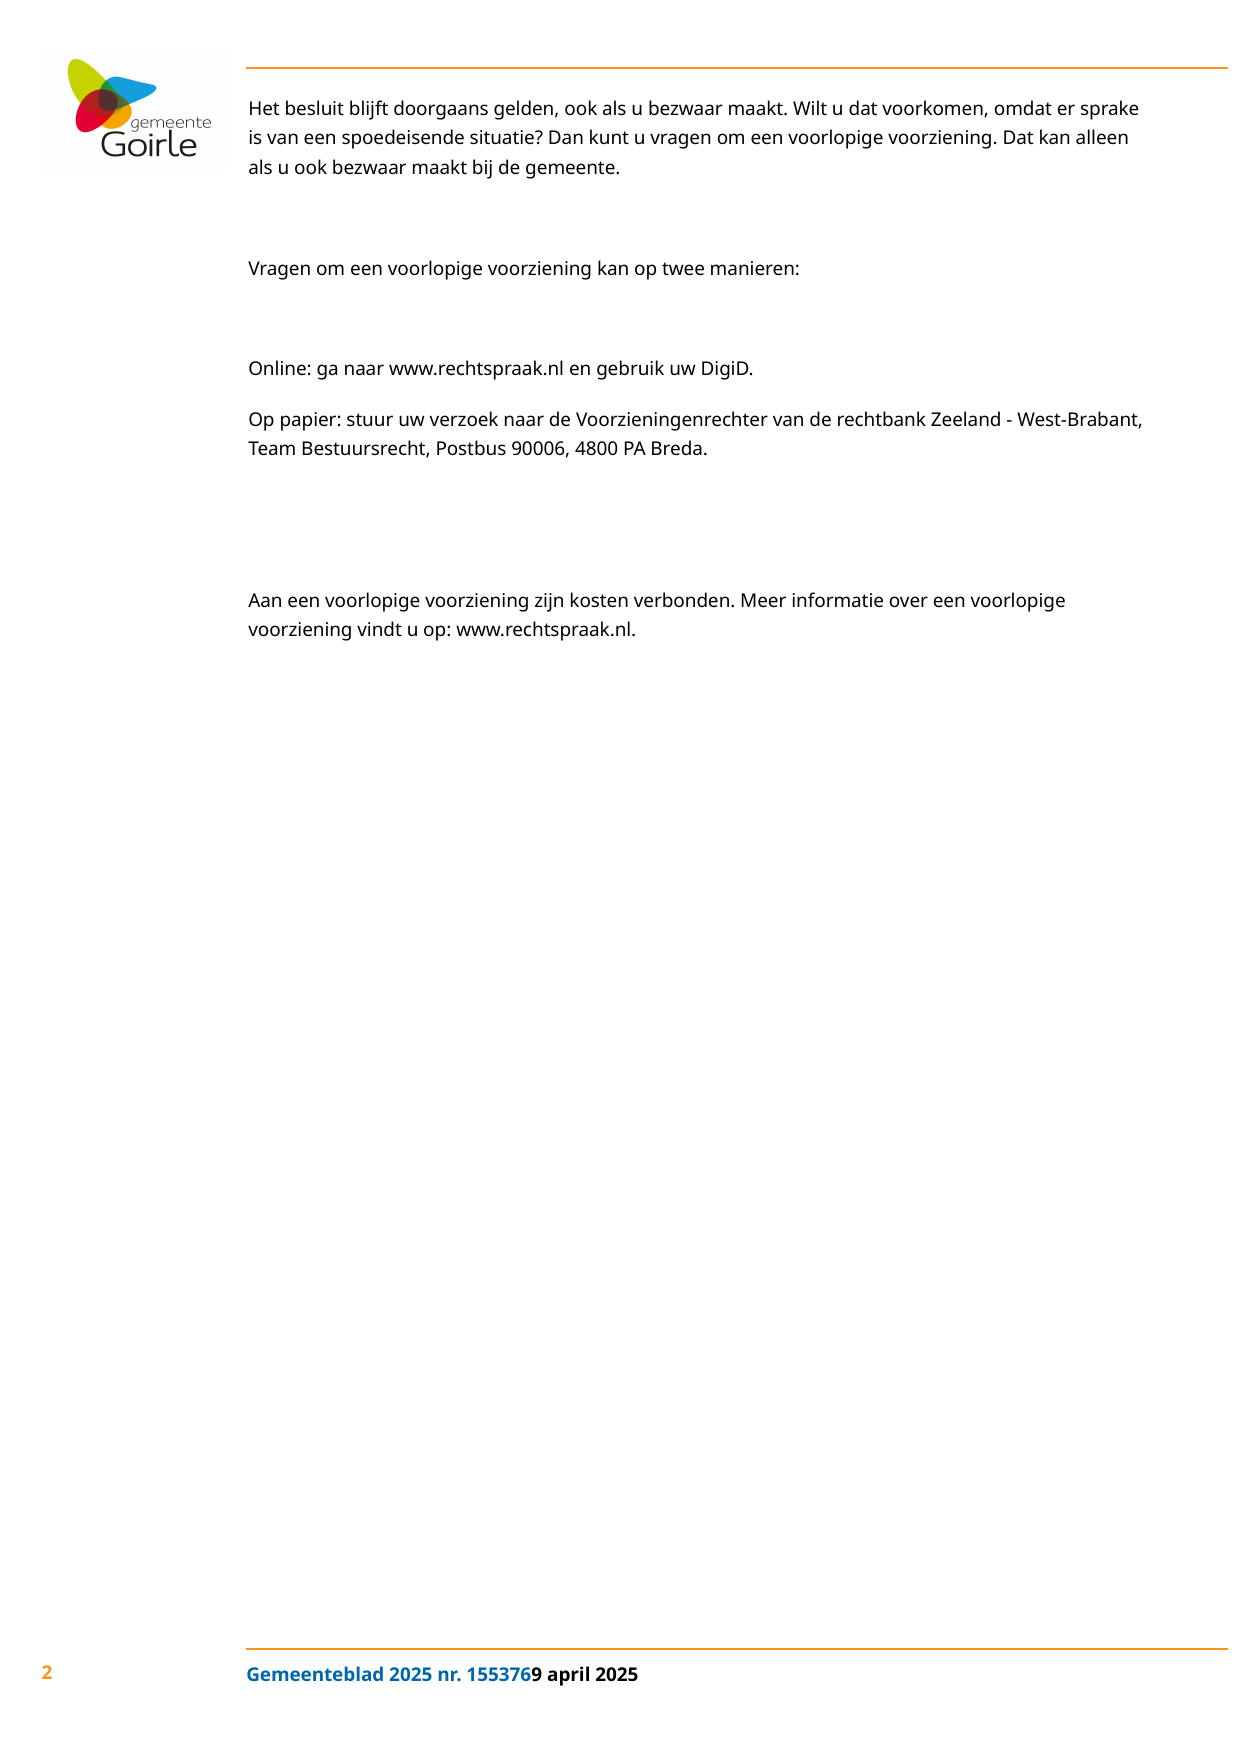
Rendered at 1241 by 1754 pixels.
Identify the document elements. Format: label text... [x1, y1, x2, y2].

text Aan een voorlopige voorziening zijn kosten verbonden. Meer informatie over een voorlopige voorziening vindt u op: www.rechtspraak.nl. [248, 587, 1152, 642]
text Het besluit blijft doorgaans gelden, ook als u bezwaar maakt. Wilt u dat voorkomen, omdat er sprake is van een spoedeisende situatie? Dan kunt u vragen om een voorlopige voorziening. Dat kan alleen als u ook bezwaar maakt bij de gemeente. [248, 95, 1152, 180]
text Online: ga naar www.rechtspraak.nl en gebruik uw DigiD. [248, 356, 1152, 381]
text Vragen om een voorlopige voorziening kan op twee manieren: [248, 255, 1152, 281]
text Op papier: stuur uw verzoek naar de Voorzieningenrechter van de rechtbank Zeeland - West-Brabant, Team Bestuursrecht, Postbus 90006, 4800 PA Breda. [248, 406, 1152, 461]
picture [41, 47, 231, 172]
